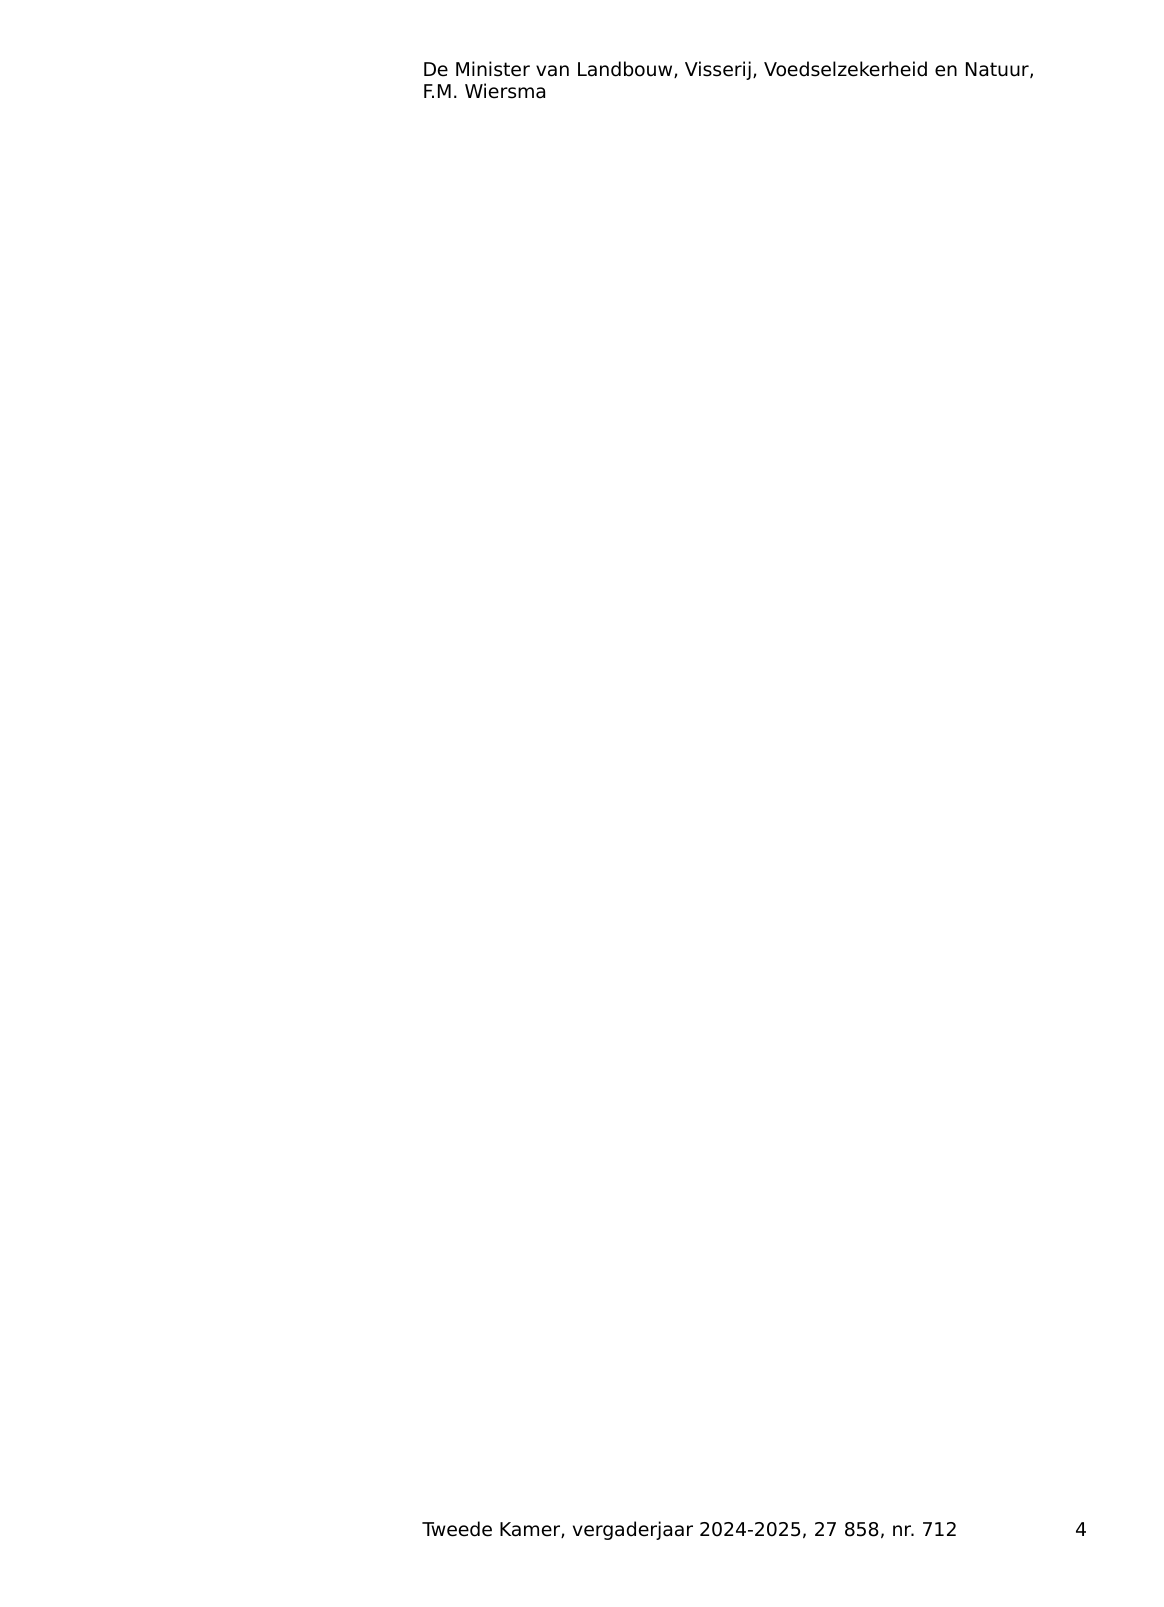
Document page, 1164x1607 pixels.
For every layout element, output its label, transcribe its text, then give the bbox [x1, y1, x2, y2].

text De Minister van Landbouw, Visserij, Voedselzekerheid en Natuur, F.M. Wiersma [422, 59, 1087, 103]
